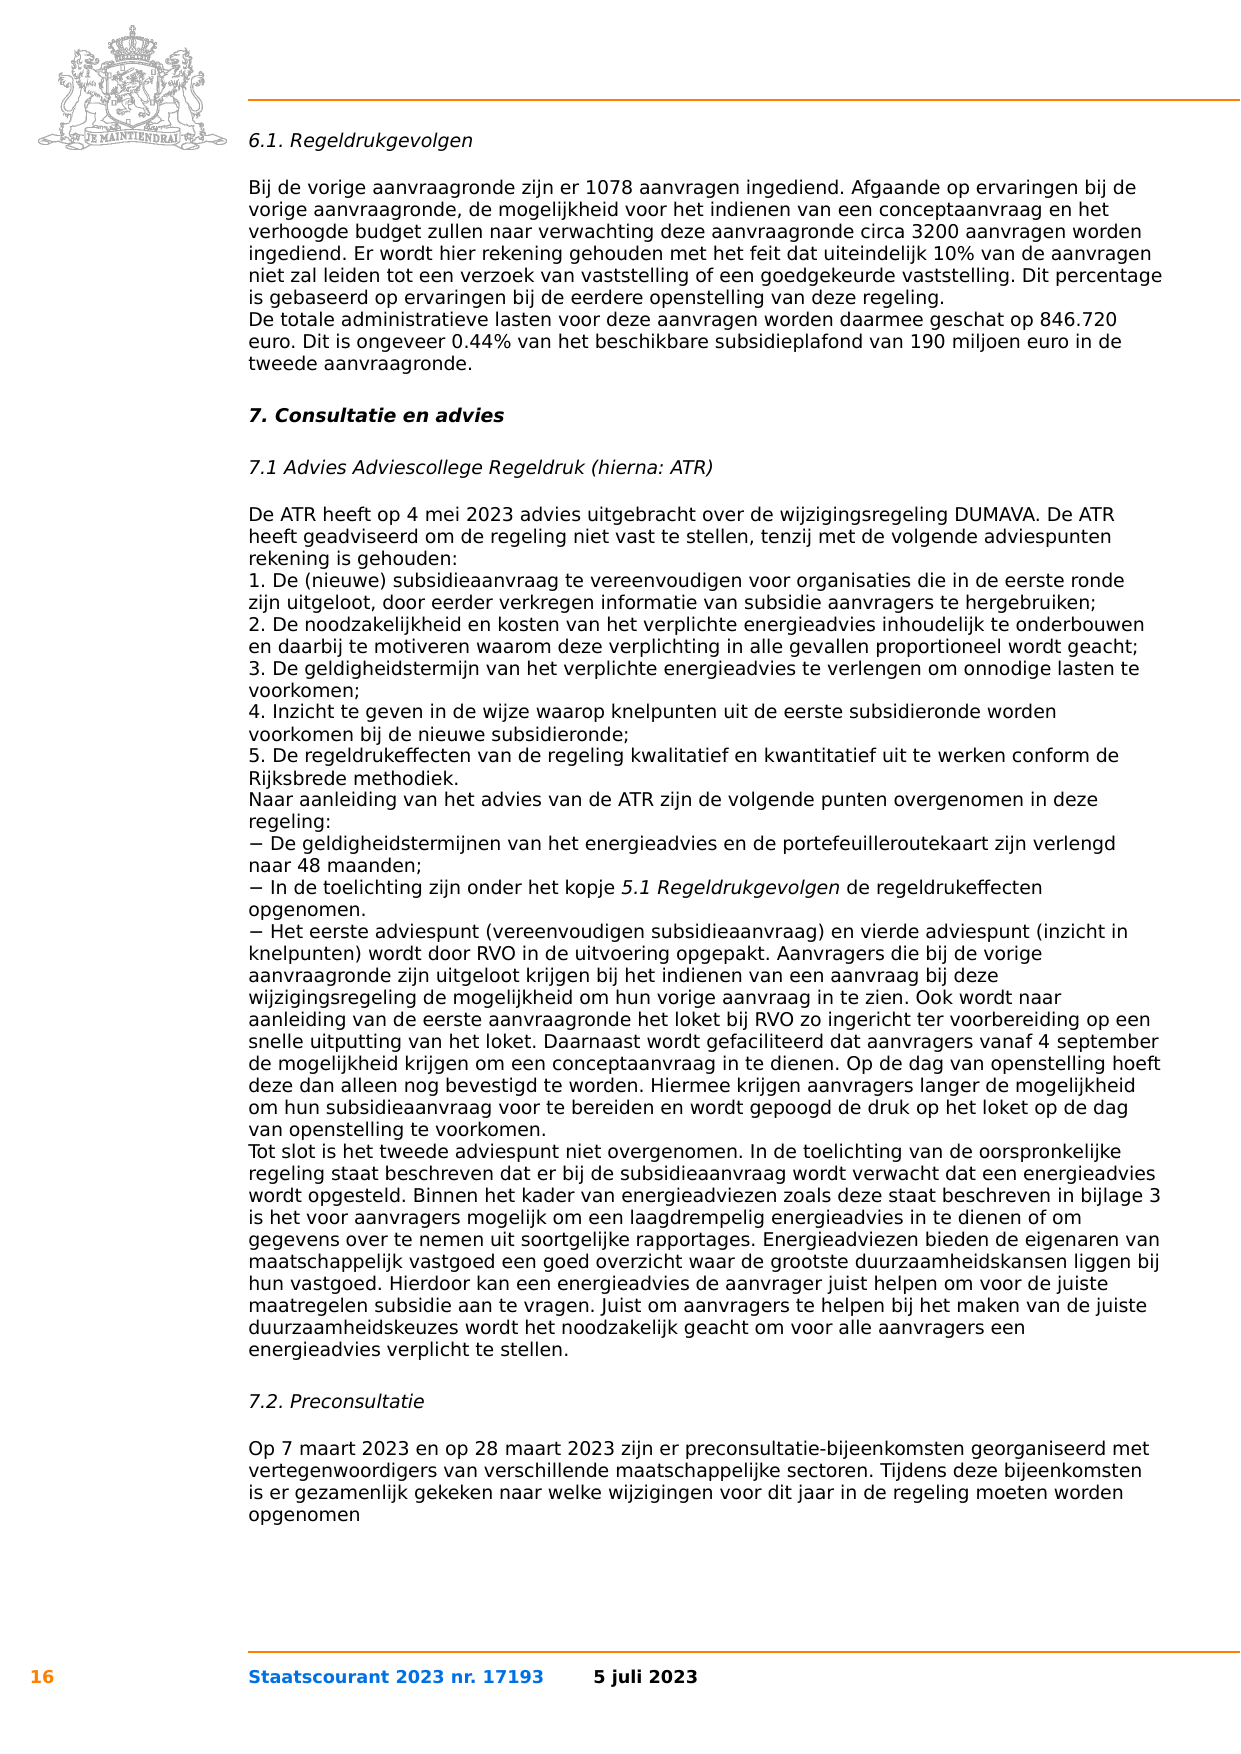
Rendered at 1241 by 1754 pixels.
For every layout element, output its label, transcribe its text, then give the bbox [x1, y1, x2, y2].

text 2. De noodzakelijkheid en kosten van het verplichte energieadvies inhoudelijk te onderbouwen en daarbij te motiveren waarom deze verplichting in alle gevallen proportioneel wordt geacht; [248, 613, 1163, 657]
text De ATR heeft op 4 mei 2023 advies uitgebracht over de wijzigingsregeling DUMAVA. De ATR heeft geadviseerd om de regeling niet vast te stellen, tenzij met de volgende adviespunten rekening is gehouden: [248, 504, 1163, 569]
text De totale administratieve lasten voor deze aanvragen worden daarmee geschat op 846.720 euro. Dit is ongeveer 0.44% van het beschikbare subsidieplafond van 190 miljoen euro in de tweede aanvraagronde. [248, 309, 1163, 375]
text 3. De geldigheidstermijn van het verplichte energieadvies te verlengen om onnodige lasten te voorkomen; [248, 657, 1163, 701]
text 1. De (nieuwe) subsidieaanvraag te vereenvoudigen voor organisaties die in de eerste ronde zijn uitgeloot, door eerder verkregen informatie van subsidie aanvragers te hergebruiken; [248, 569, 1163, 613]
text Tot slot is het tweede adviespunt niet overgenomen. In de toelichting van de oorspronkelijke regeling staat beschreven dat er bij de subsidieaanvraag wordt verwacht dat een energieadvies wordt opgesteld. Binnen het kader van energieadviezen zoals deze staat beschreven in bijlage 3 is het voor aanvragers mogelijk om een laagdrempelig energieadvies in te dienen of om gegevens over te nemen uit soortgelijke rapportages. Energieadviezen bieden de eigenaren van maatschappelijk vastgoed een goed overzicht waar de grootste duurzaamheidskansen liggen bij hun vastgoed. Hierdoor kan een energieadvies de aanvrager juist helpen om voor de juiste maatregelen subsidie aan te vragen. Juist om aanvragers te helpen bij het maken van de juiste duurzaamheidskeuzes wordt het noodzakelijk geacht om voor alle aanvragers een energieadvies verplicht te stellen. [248, 1141, 1163, 1361]
picture [38, 25, 227, 150]
text − De geldigheidstermijnen van het energieadvies en de portefeuilleroutekaart zijn verlengd naar 48 maanden; [248, 833, 1163, 877]
subtitle 7. Consultatie en advies [248, 405, 1163, 427]
text 4. Inzicht te geven in de wijze waarop knelpunten uit de eerste subsidieronde worden voorkomen bij de nieuwe subsidieronde; [248, 701, 1163, 745]
text 5. De regeldrukeffecten van de regeling kwalitatief en kwantitatief uit te werken conform de Rijksbrede methodiek. [248, 745, 1163, 789]
subtitle 7.2. Preconsultatie [248, 1391, 1163, 1413]
text Bij de vorige aanvraagronde zijn er 1078 aanvragen ingediend. Afgaande op ervaringen bij de vorige aanvraagronde, de mogelijkheid voor het indienen van een conceptaanvraag en het verhoogde budget zullen naar verwachting deze aanvraagronde circa 3200 aanvragen worden ingediend. Er wordt hier rekening gehouden met het feit dat uiteindelijk 10% van de aanvragen niet zal leiden tot een verzoek van vaststelling of een goedgekeurde vaststelling. Dit percentage is gebaseerd op ervaringen bij de eerdere openstelling van deze regeling. [248, 177, 1163, 309]
text − Het eerste adviespunt (vereenvoudigen subsidieaanvraag) en vierde adviespunt (inzicht in knelpunten) wordt door RVO in de uitvoering opgepakt. Aanvragers die bij de vorige aanvraagronde zijn uitgeloot krijgen bij het indienen van een aanvraag bij deze wijzigingsregeling de mogelijkheid om hun vorige aanvraag in te zien. Ook wordt naar aanleiding van de eerste aanvraagronde het loket bij RVO zo ingericht ter voorbereiding op een snelle uitputting van het loket. Daarnaast wordt gefaciliteerd dat aanvragers vanaf 4 september de mogelijkheid krijgen om een conceptaanvraag in te dienen. Op de dag van openstelling hoeft deze dan alleen nog bevestigd te worden. Hiermee krijgen aanvragers langer de mogelijkheid om hun subsidieaanvraag voor te bereiden en wordt gepoogd de druk op het loket op de dag van openstelling te voorkomen. [248, 921, 1163, 1141]
subtitle 6.1. Regeldrukgevolgen [248, 130, 1163, 152]
text − In de toelichting zijn onder het kopje 5.1 Regeldrukgevolgen de regeldrukeffecten opgenomen. [248, 877, 1163, 921]
text Op 7 maart 2023 en op 28 maart 2023 zijn er preconsultatie-bijeenkomsten georganiseerd met vertegenwoordigers van verschillende maatschappelijke sectoren. Tijdens deze bijeenkomsten is er gezamenlijk gekeken naar welke wijzigingen voor dit jaar in de regeling moeten worden opgenomen [248, 1438, 1163, 1526]
text Naar aanleiding van het advies van de ATR zijn de volgende punten overgenomen in deze regeling: [248, 789, 1163, 833]
subtitle 7.1 Advies Adviescollege Regeldruk (hierna: ATR) [248, 457, 1163, 479]
